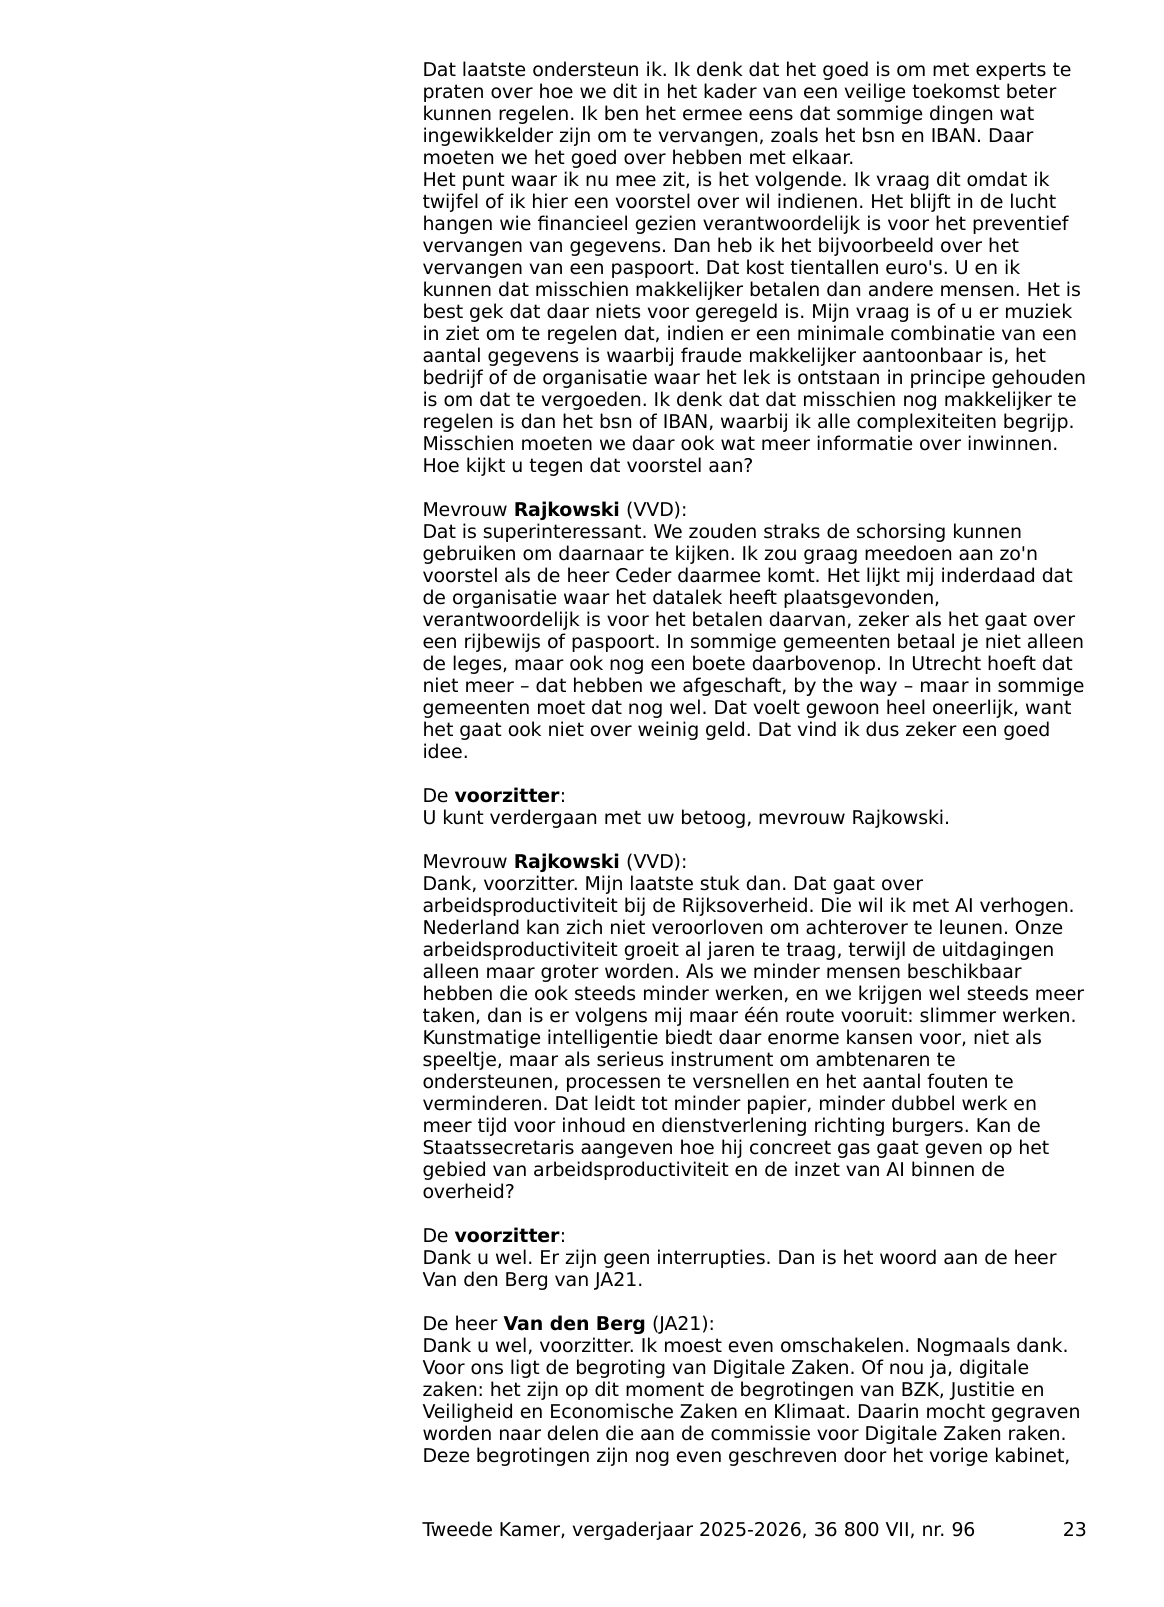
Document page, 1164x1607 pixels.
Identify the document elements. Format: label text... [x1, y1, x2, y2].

text Het punt waar ik nu mee zit, is het volgende. Ik vraag dit omdat ik twijfel of ik hier een voorstel over wil indienen. Het blijft in de lucht hangen wie financieel gezien verantwoordelijk is voor het preventief vervangen van gegevens. Dan heb ik het bijvoorbeeld over het vervangen van een paspoort. Dat kost tientallen euro's. U en ik kunnen dat misschien makkelijker betalen dan andere mensen. Het is best gek dat daar niets voor geregeld is. Mijn vraag is of u er muziek in ziet om te regelen dat, indien er een minimale combinatie van een aantal gegevens is waarbij fraude makkelijker aantoonbaar is, het bedrijf of de organisatie waar het lek is ontstaan in principe gehouden is om dat te vergoeden. Ik denk dat dat misschien nog makkelijker te regelen is dan het bsn of IBAN, waarbij ik alle complexiteiten begrijp. Misschien moeten we daar ook wat meer informatie over inwinnen. Hoe kijkt u tegen dat voorstel aan? [422, 169, 1087, 477]
text Mevrouw Rajkowski (VVD): [422, 851, 1087, 873]
text De voorzitter: [422, 785, 1087, 807]
text De heer Van den Berg (JA21): [422, 1313, 1087, 1335]
text Dank, voorzitter. Mijn laatste stuk dan. Dat gaat over arbeidsproductiviteit bij de Rijksoverheid. Die wil ik met AI verhogen. Nederland kan zich niet veroorloven om achterover te leunen. Onze arbeidsproductiviteit groeit al jaren te traag, terwijl de uitdagingen alleen maar groter worden. Als we minder mensen beschikbaar hebben die ook steeds minder werken, en we krijgen wel steeds meer taken, dan is er volgens mij maar één route vooruit: slimmer werken. Kunstmatige intelligentie biedt daar enorme kansen voor, niet als speeltje, maar als serieus instrument om ambtenaren te ondersteunen, processen te versnellen en het aantal fouten te verminderen. Dat leidt tot minder papier, minder dubbel werk en meer tijd voor inhoud en dienstverlening richting burgers. Kan de Staatssecretaris aangeven hoe hij concreet gas gaat geven op het gebied van arbeidsproductiviteit en de inzet van AI binnen de overheid? [422, 873, 1087, 1203]
text Dank u wel. Er zijn geen interrupties. Dan is het woord aan de heer Van den Berg van JA21. [422, 1247, 1087, 1291]
text Dank u wel, voorzitter. Ik moest even omschakelen. Nogmaals dank. Voor ons ligt de begroting van Digitale Zaken. Of nou ja, digitale zaken: het zijn op dit moment de begrotingen van BZK, Justitie en Veiligheid en Economische Zaken en Klimaat. Daarin mocht gegraven worden naar delen die aan de commissie voor Digitale Zaken raken. Deze begrotingen zijn nog even geschreven door het vorige kabinet, [422, 1335, 1087, 1467]
text Dat is superinteressant. We zouden straks de schorsing kunnen gebruiken om daarnaar te kijken. Ik zou graag meedoen aan zo'n voorstel als de heer Ceder daarmee komt. Het lijkt mij inderdaad dat de organisatie waar het datalek heeft plaatsgevonden, verantwoordelijk is voor het betalen daarvan, zeker als het gaat over een rijbewijs of paspoort. In sommige gemeenten betaal je niet alleen de leges, maar ook nog een boete daarbovenop. In Utrecht hoeft dat niet meer – dat hebben we afgeschaft, by the way – maar in sommige gemeenten moet dat nog wel. Dat voelt gewoon heel oneerlijk, want het gaat ook niet over weinig geld. Dat vind ik dus zeker een goed idee. [422, 521, 1087, 763]
text De voorzitter: [422, 1225, 1087, 1247]
text Mevrouw Rajkowski (VVD): [422, 499, 1087, 521]
text U kunt verdergaan met uw betoog, mevrouw Rajkowski. [422, 807, 1087, 829]
text Dat laatste ondersteun ik. Ik denk dat het goed is om met experts te praten over hoe we dit in het kader van een veilige toekomst beter kunnen regelen. Ik ben het ermee eens dat sommige dingen wat ingewikkelder zijn om te vervangen, zoals het bsn en IBAN. Daar moeten we het goed over hebben met elkaar. [422, 59, 1087, 169]
